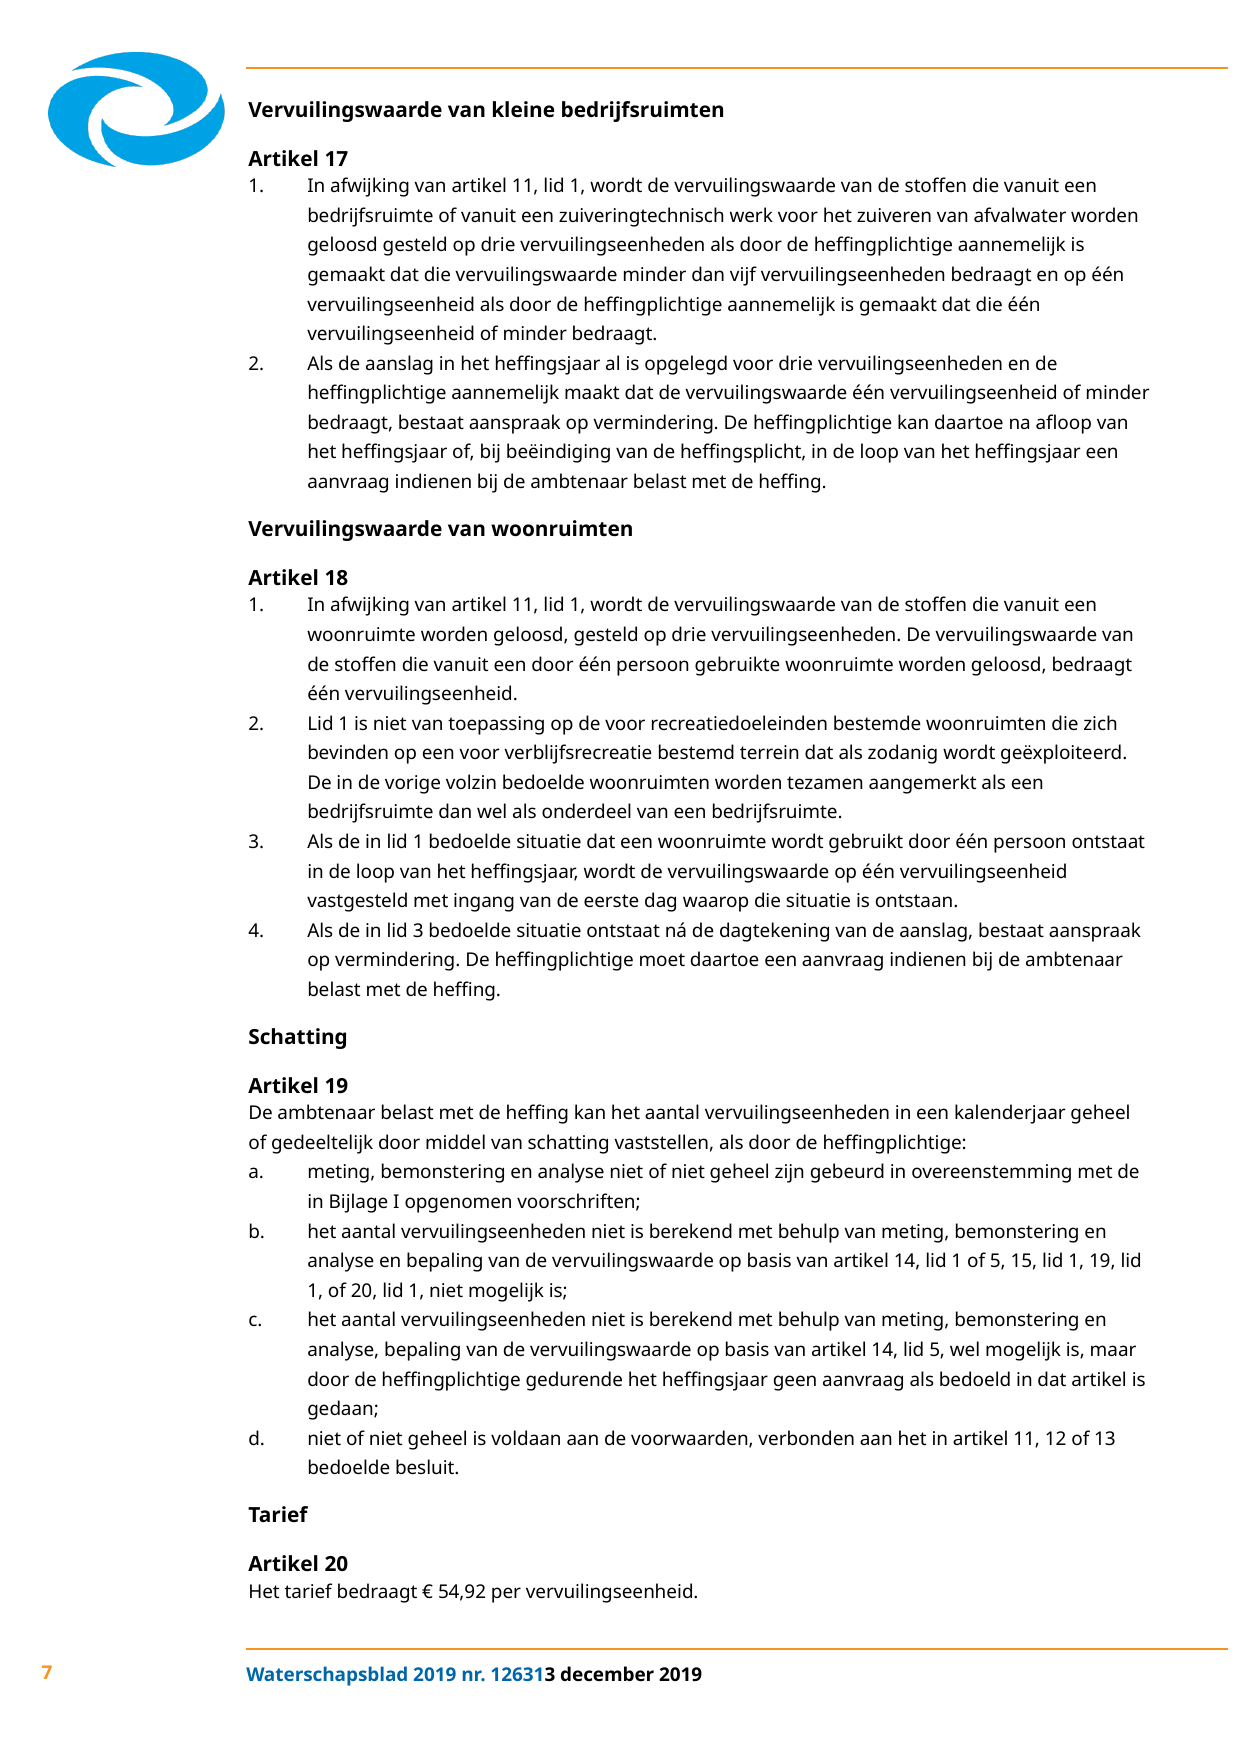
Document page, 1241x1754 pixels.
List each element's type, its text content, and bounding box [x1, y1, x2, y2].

list Als de in lid 3 bedoelde situatie ontstaat ná de dagtekening van de aanslag, bestaat aanspraak op vermindering. De heffingplichtige moet daartoe een aanvraag indienen bij de ambtenaar belast met de heffing. [248, 917, 1152, 1002]
text Schatting [248, 1022, 1152, 1050]
list In afwijking van artikel 11, lid 1, wordt de vervuilingswaarde van de stoffen die vanuit een woonruimte worden geloosd, gesteld op drie vervuilingseenheden. De vervuilingswaarde van de stoffen die vanuit een door één persoon gebruikte woonruimte worden geloosd, bedraagt één vervuilingseenheid. [248, 592, 1152, 706]
list Als de aanslag in het heffingsjaar al is opgelegd voor drie vervuilingseenheden en de heffingplichtige aannemelijk maakt dat de vervuilingswaarde één vervuilingseenheid of minder bedraagt, bestaat aanspraak op vermindering. De heffingplichtige kan daartoe na afloop van het heffingsjaar of, bij beëindiging van de heffingsplicht, in de loop van het heffingsjaar een aanvraag indienen bij de ambtenaar belast met de heffing. [248, 350, 1152, 494]
text Tarief [248, 1500, 1152, 1529]
text De ambtenaar belast met de heffing kan het aantal vervuilingseenheden in een kalenderjaar geheel of gedeeltelijk door middel van schatting vaststellen, als door de heffingplichtige: [248, 1099, 1152, 1155]
list Lid 1 is niet van toepassing op de voor recreatiedoeleinden bestemde woonruimten die zich bevinden op een voor verblijfsrecreatie bestemd terrein dat als zodanig wordt geëxploiteerd. De in de vorige volzin bedoelde woonruimten worden tezamen aangemerkt als een bedrijfsruimte dan wel als onderdeel van een bedrijfsruimte. [248, 710, 1152, 824]
text Artikel 18 [248, 563, 1152, 592]
text Vervuilingswaarde van woonruimten [248, 514, 1152, 542]
text Vervuilingswaarde van kleine bedrijfsruimten [248, 95, 1152, 123]
list niet of niet geheel is voldaan aan de voorwaarden, verbonden aan het in artikel 11, 12 of 13 bedoelde besluit. [248, 1425, 1152, 1480]
list Als de in lid 1 bedoelde situatie dat een woonruimte wordt gebruikt door één persoon ontstaat in de loop van het heffingsjaar, wordt de vervuilingswaarde op één vervuilingseenheid vastgesteld met ingang van de eerste dag waarop die situatie is ontstaan. [248, 828, 1152, 913]
list het aantal vervuilingseenheden niet is berekend met behulp van meting, bemonstering en analyse en bepaling van de vervuilingswaarde op basis van artikel 14, lid 1 of 5, 15, lid 1, 19, lid 1, of 20, lid 1, niet mogelijk is; [248, 1218, 1152, 1303]
text Artikel 19 [248, 1071, 1152, 1099]
text Het tarief bedraagt € 54,92 per vervuilingseenheid. [248, 1578, 1152, 1604]
list meting, bemonstering en analyse niet of niet geheel zijn gebeurd in overeenstemming met de in Bijlage I opgenomen voorschriften; [248, 1159, 1152, 1214]
list In afwijking van artikel 11, lid 1, wordt de vervuilingswaarde van de stoffen die vanuit een bedrijfsruimte of vanuit een zuiveringtechnisch werk voor het zuiveren van afvalwater worden geloosd gesteld op drie vervuilingseenheden als door de heffingplichtige aannemelijk is gemaakt dat die vervuilingswaarde minder dan vijf vervuilingseenheden bedraagt en op één vervuilingseenheid als door de heffingplichtige aannemelijk is gemaakt dat die één vervuilingseenheid of minder bedraagt. [248, 172, 1152, 346]
text Artikel 17 [248, 144, 1152, 172]
list het aantal vervuilingseenheden niet is berekend met behulp van meting, bemonstering en analyse, bepaling van de vervuilingswaarde op basis van artikel 14, lid 5, wel mogelijk is, maar door de heffingplichtige gedurende het heffingsjaar geen aanvraag als bedoeld in dat artikel is gedaan; [248, 1307, 1152, 1421]
picture [41, 47, 231, 172]
text Artikel 20 [248, 1549, 1152, 1578]
